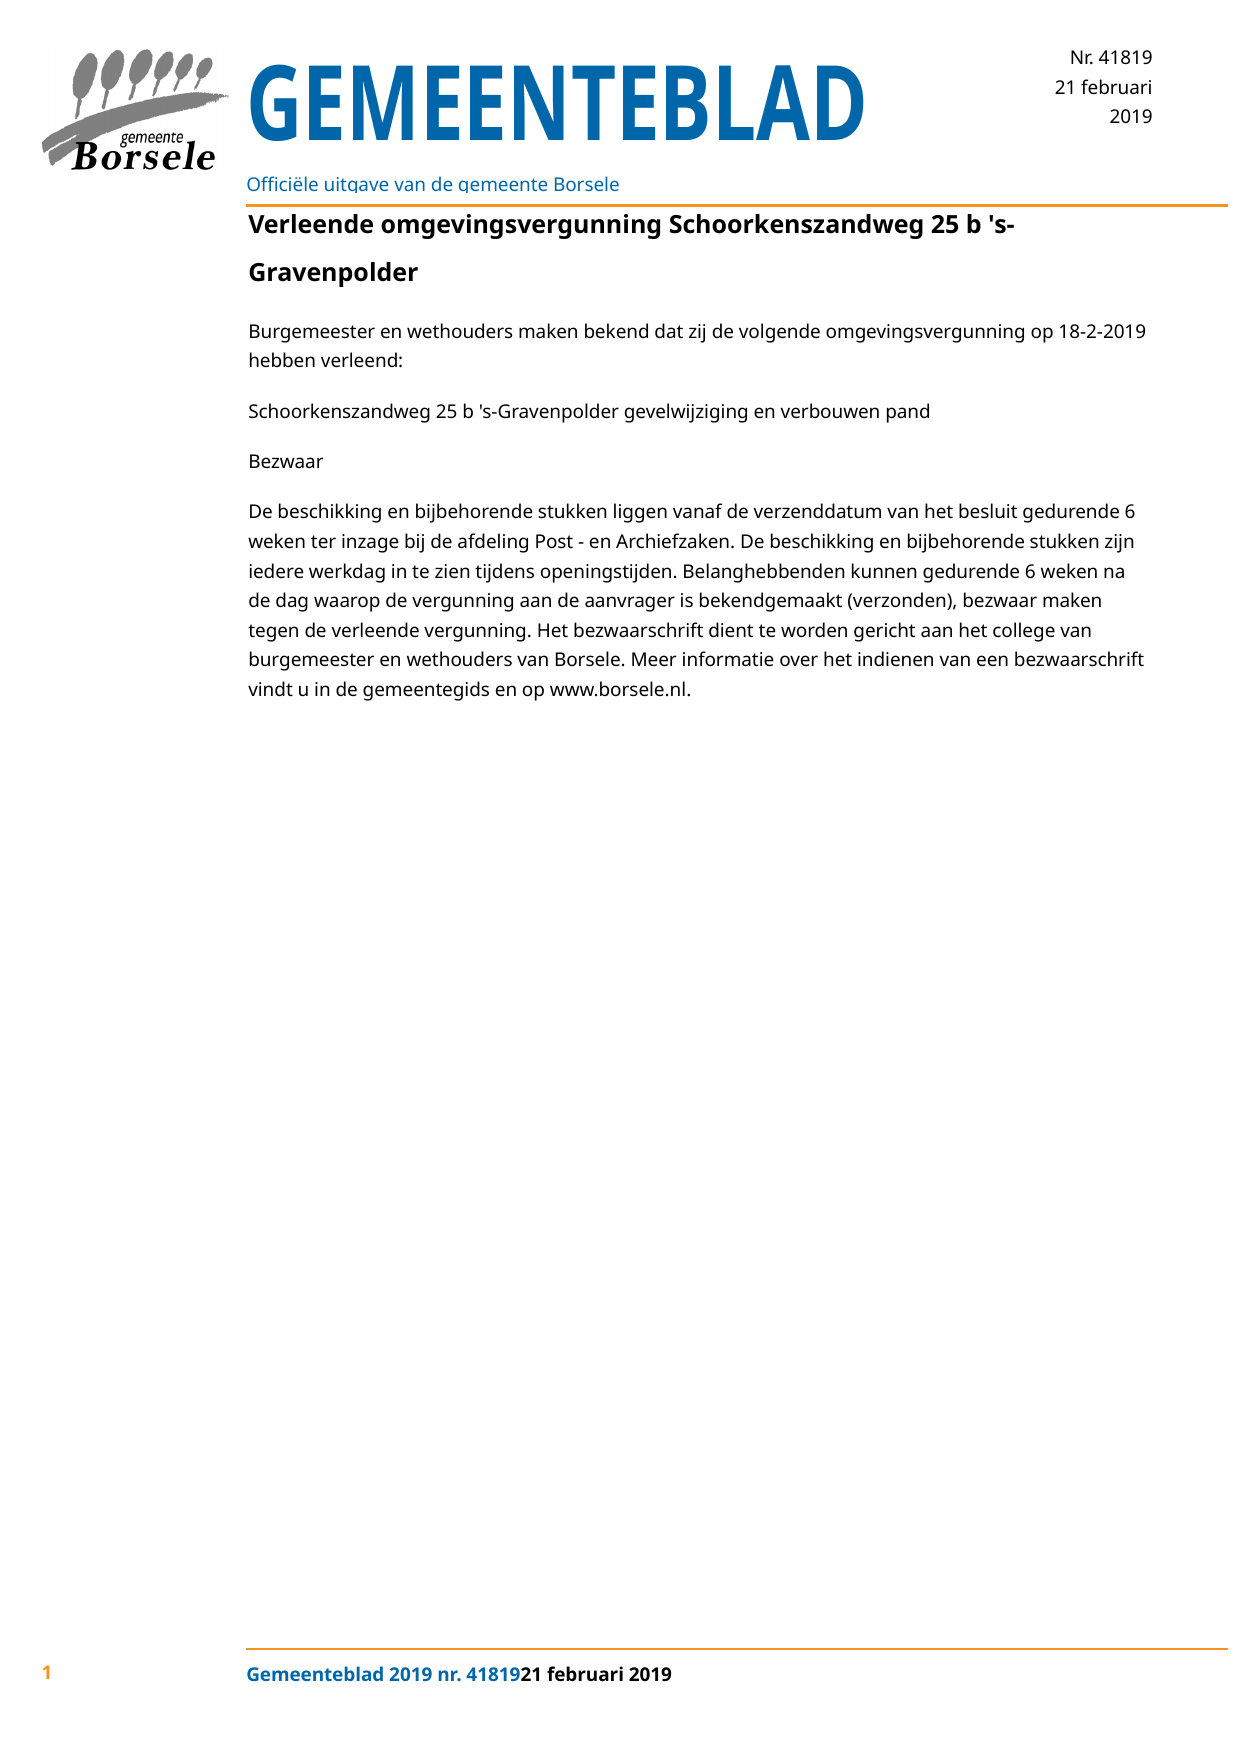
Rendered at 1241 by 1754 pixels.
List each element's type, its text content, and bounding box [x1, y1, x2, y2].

text Bezwaar [248, 448, 1152, 474]
picture [41, 47, 231, 172]
text Burgemeester en wethouders maken bekend dat zij de volgende omgevingsvergunning op 18-2-2019 hebben verleend: [248, 318, 1152, 373]
text De beschikking en bijbehorende stukken liggen vanaf de verzenddatum van het besluit gedurende 6 weken ter inzage bij de afdeling Post - en Archiefzaken. De beschikking en bijbehorende stukken zijn iedere werkdag in te zien tijdens openingstijden. Belanghebbenden kunnen gedurende 6 weken na de dag waarop de vergunning aan de aanvrager is bekendgemaakt (verzonden), bezwaar maken tegen de verleende vergunning. Het bezwaarschrift dient te worden gericht aan het college van burgemeester en wethouders van Borsele. Meer informatie over het indienen van een bezwaarschrift vindt u in de gemeentegids en op www.borsele.nl. [248, 499, 1152, 702]
text Schoorkenszandweg 25 b 's-Gravenpolder gevelwijziging en verbouwen pand [248, 398, 1152, 424]
text Verleende omgevingsvergunning Schoorkenszandweg 25 b 's-Gravenpolder [248, 207, 1152, 288]
